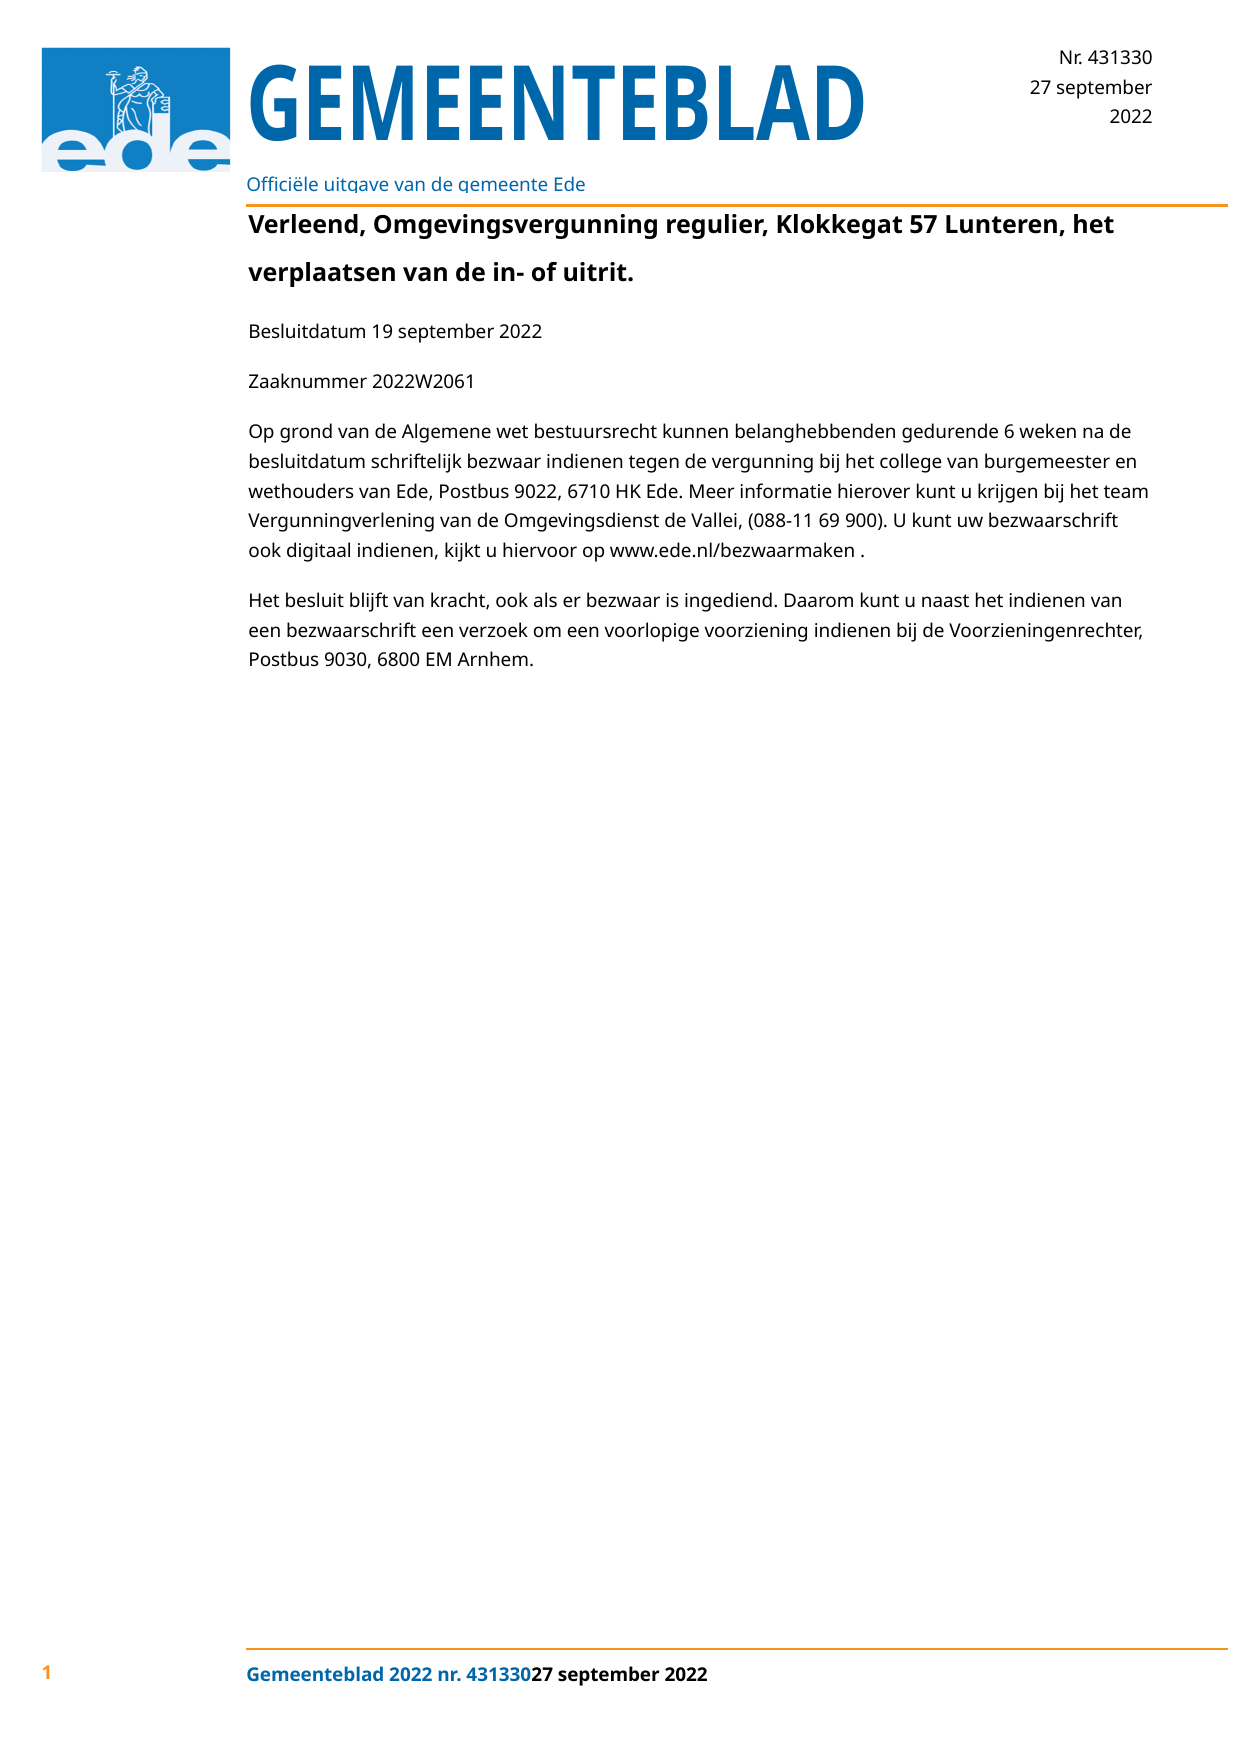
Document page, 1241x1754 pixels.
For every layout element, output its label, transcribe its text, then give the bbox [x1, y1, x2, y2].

picture [41, 47, 231, 172]
text Het besluit blijft van kracht, ook als er bezwaar is ingediend. Daarom kunt u naast het indienen van een bezwaarschrift een verzoek om een voorlopige voorziening indienen bij de Voorzieningenrechter, Postbus 9030, 6800 EM Arnhem. [248, 587, 1152, 672]
text Verleend, Omgevingsvergunning regulier, Klokkegat 57 Lunteren, het verplaatsen van de in- of uitrit. [248, 207, 1152, 288]
text Besluitdatum 19 september 2022 [248, 318, 1152, 344]
text Op grond van de Algemene wet bestuursrecht kunnen belanghebbenden gedurende 6 weken na de besluitdatum schriftelijk bezwaar indienen tegen de vergunning bij het college van burgemeester en wethouders van Ede, Postbus 9022, 6710 HK Ede. Meer informatie hierover kunt u krijgen bij het team Vergunningverlening van de Omgevingsdienst de Vallei, (088-11 69 900). U kunt uw bezwaarschrift ook digitaal indienen, kijkt u hiervoor op www.ede.nl/bezwaarmaken . [248, 419, 1152, 563]
text Zaaknummer 2022W2061 [248, 368, 1152, 394]
